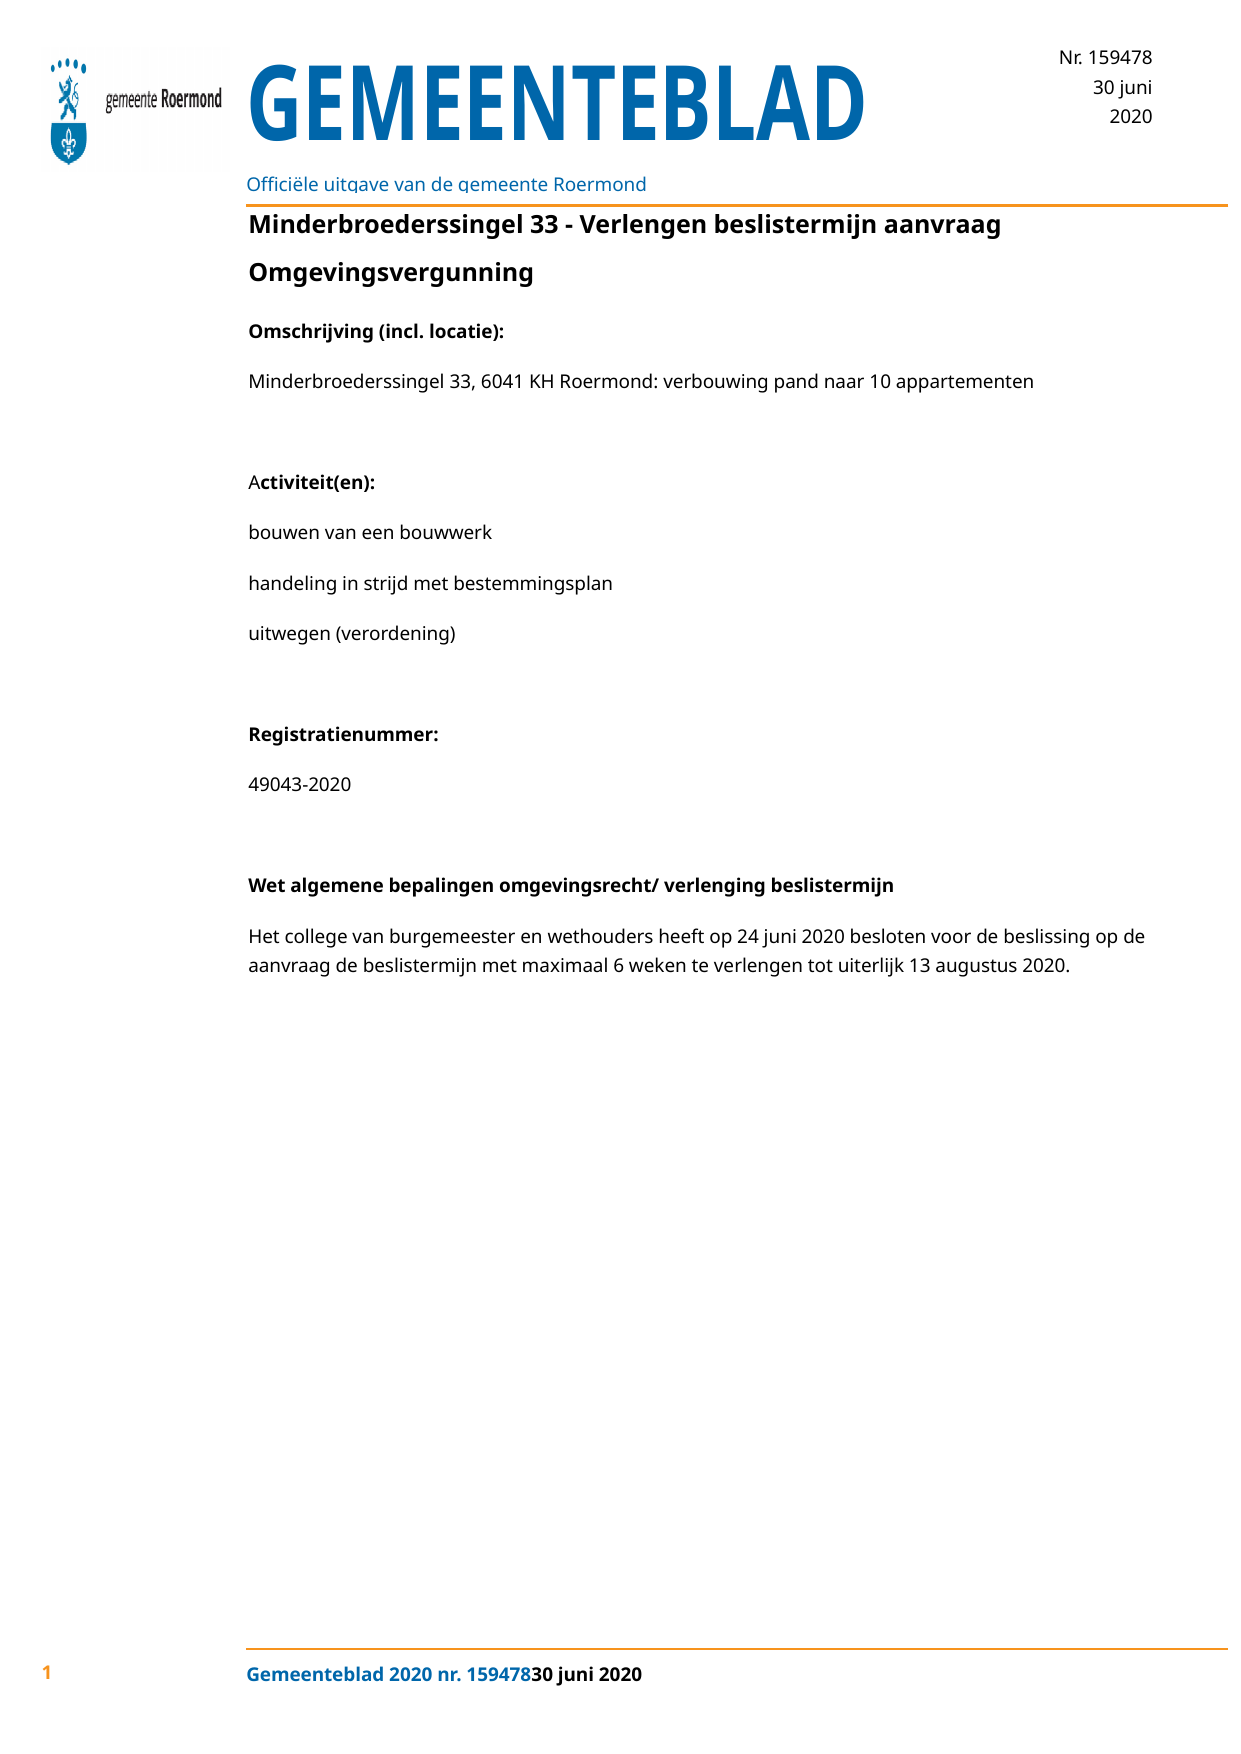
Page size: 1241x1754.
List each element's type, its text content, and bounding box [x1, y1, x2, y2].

text Minderbroederssingel 33 - Verlengen beslistermijn aanvraag Omgevingsvergunning [248, 207, 1152, 288]
text Het college van burgemeester en wethouders heeft op 24 juni 2020 besloten voor de beslissing op de aanvraag de beslistermijn met maximaal 6 weken te verlengen tot uiterlijk 13 augustus 2020. [248, 923, 1152, 978]
text handeling in strijd met bestemmingsplan [248, 570, 1152, 596]
text uitwegen (verordening) [248, 620, 1152, 646]
text Omschrijving (incl. locatie): [248, 318, 1152, 344]
text Minderbroederssingel 33, 6041 KH Roermond: verbouwing pand naar 10 appartementen [248, 368, 1152, 394]
text Activiteit(en): [248, 469, 1152, 495]
picture [41, 47, 231, 172]
text bouwen van een bouwwerk [248, 519, 1152, 545]
text 49043-2020 [248, 772, 1152, 797]
text Wet algemene bepalingen omgevingsrecht/ verlenging beslistermijn [248, 872, 1152, 898]
text Registratienummer: [248, 721, 1152, 747]
